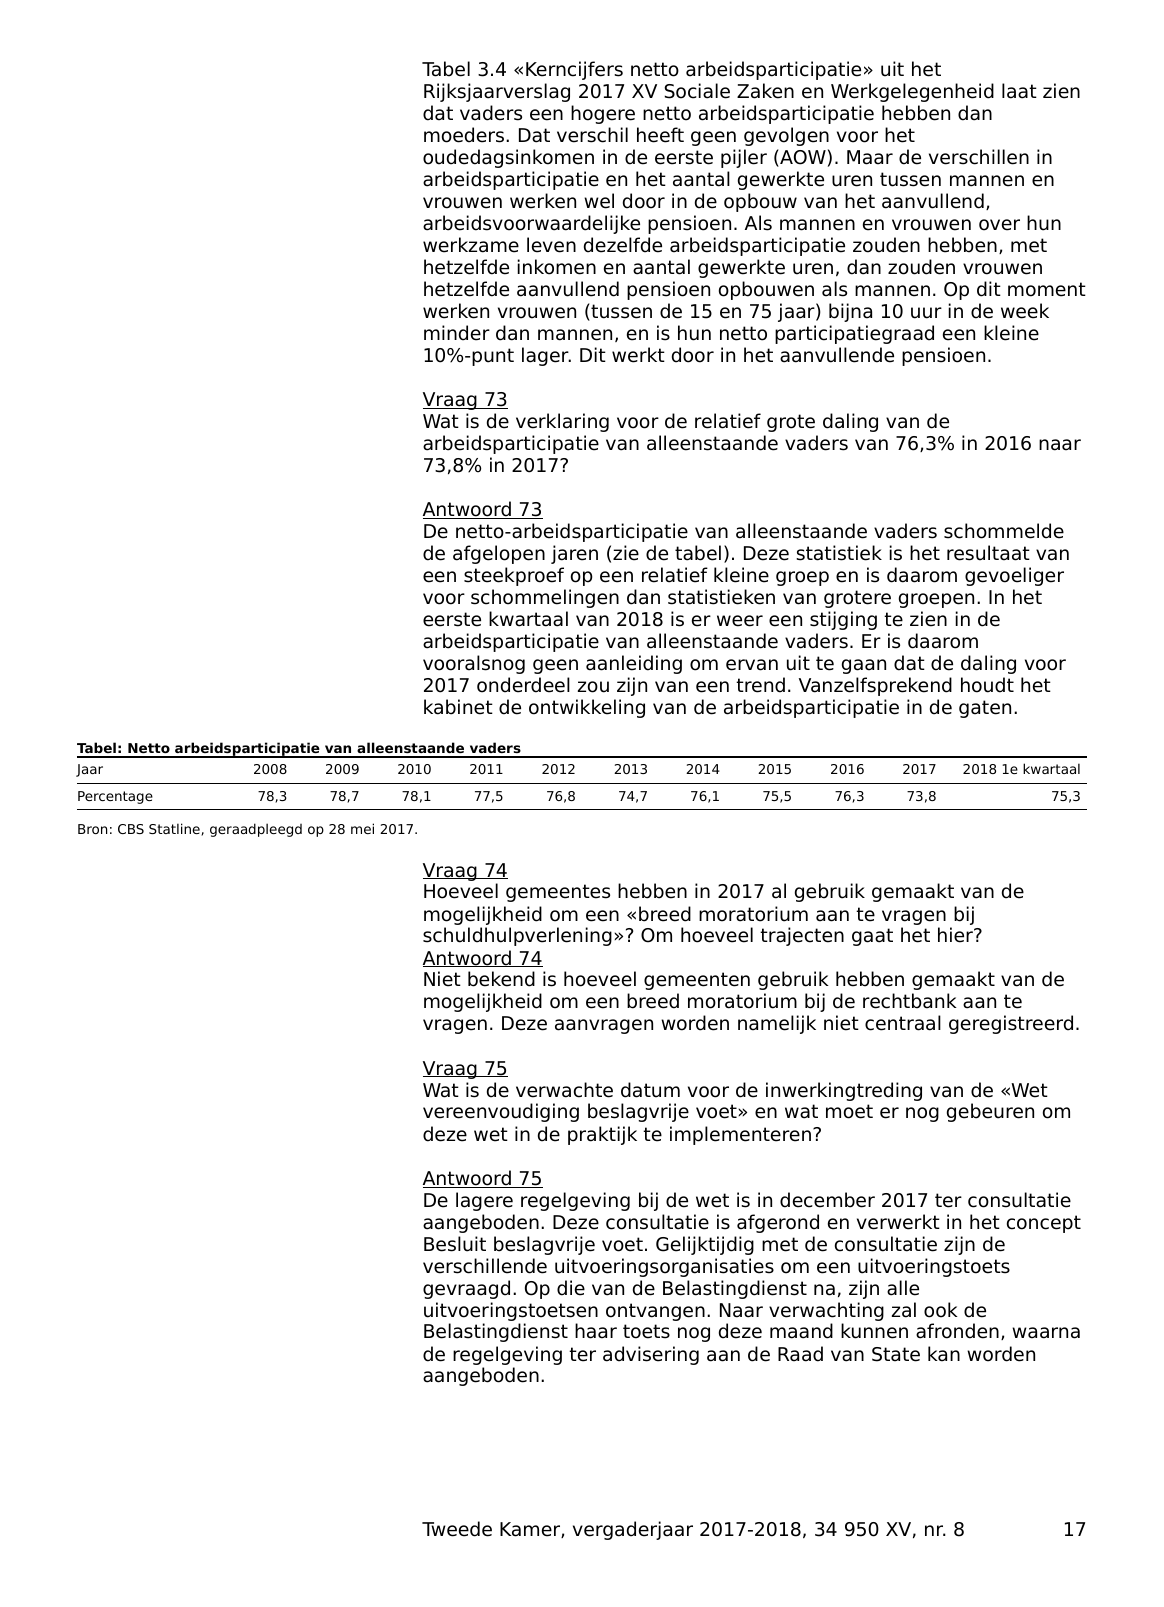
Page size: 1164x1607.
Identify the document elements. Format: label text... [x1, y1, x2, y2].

text Antwoord 75 [422, 1168, 1087, 1189]
text Niet bekend is hoeveel gemeenten gebruik hebben gemaakt van de mogelijkheid om een breed moratorium bij de rechtbank aan te vragen. Deze aanvragen worden namelijk niet centraal geregistreerd. [422, 969, 1087, 1035]
table_cell 78,7 [293, 784, 365, 809]
table_cell 73,8 [870, 784, 942, 809]
table_cell 2010 [365, 758, 437, 783]
text Tabel 3.4 «Kerncijfers netto arbeidsparticipatie» uit het Rijksjaarverslag 2017 XV Sociale Zaken en Werkgelegenheid laat zien dat vaders een hogere netto arbeidsparticipatie hebben dan moeders. Dat verschil heeft geen gevolgen voor het oudedagsinkomen in de eerste pijler (AOW). Maar de verschillen in arbeidsparticipatie en het aantal gewerkte uren tussen mannen en vrouwen werken wel door in de opbouw van het aanvullend, arbeidsvoorwaardelijke pensioen. Als mannen en vrouwen over hun werkzame leven dezelfde arbeidsparticipatie zouden hebben, met hetzelfde inkomen en aantal gewerkte uren, dan zouden vrouwen hetzelfde aanvullend pensioen opbouwen als mannen. Op dit moment werken vrouwen (tussen de 15 en 75 jaar) bijna 10 uur in de week minder dan mannen, en is hun netto participatiegraad een kleine 10%-punt lager. Dit werkt door in het aanvullende pensioen. [422, 59, 1087, 367]
table_cell 2008 [221, 758, 293, 783]
table_cell 75,5 [726, 784, 798, 809]
table_cell 76,8 [510, 784, 582, 809]
table_cell 76,3 [798, 784, 870, 809]
table_cell 75,3 [942, 784, 1087, 809]
table_cell 2015 [726, 758, 798, 783]
table_cell 2009 [293, 758, 365, 783]
table_cell Jaar [77, 758, 221, 783]
table_cell 2016 [798, 758, 870, 783]
table_cell 2012 [510, 758, 582, 783]
text Wat is de verwachte datum voor de inwerkingtreding van de «Wet vereenvoudiging beslagvrije voet» en wat moet er nog gebeuren om deze wet in de praktijk te implementeren? [422, 1079, 1087, 1145]
text Hoeveel gemeentes hebben in 2017 al gebruik gemaakt van de mogelijkheid om een «breed moratorium aan te vragen bij schuldhulpverlening»? Om hoeveel trajecten gaat het hier? [422, 881, 1087, 947]
table_cell 77,5 [438, 784, 509, 809]
table_cell 78,1 [365, 784, 437, 809]
table_cell 2017 [870, 758, 942, 783]
table_cell 78,3 [221, 784, 293, 809]
table_cell 2013 [582, 758, 654, 783]
table_cell Bron: CBS Statline, geraadpleegd op 28 mei 2017. [77, 810, 1087, 837]
table_cell 74,7 [582, 784, 654, 809]
text De lagere regelgeving bij de wet is in december 2017 ter consultatie aangeboden. Deze consultatie is afgerond en verwerkt in het concept Besluit beslagvrije voet. Gelijktijdig met de consultatie zijn de verschillende uitvoeringsorganisaties om een uitvoeringstoets gevraagd. Op die van de Belastingdienst na, zijn alle uitvoeringstoetsen ontvangen. Naar verwachting zal ook de Belastingdienst haar toets nog deze maand kunnen afronden, waarna de regelgeving ter advisering aan de Raad van State kan worden aangeboden. [422, 1189, 1087, 1387]
text Antwoord 73 [422, 499, 1087, 521]
table_cell 76,1 [654, 784, 726, 809]
table_header Tabel: Netto arbeidsparticipatie van alleenstaande vaders [77, 741, 1087, 756]
table_cell Percentage [77, 784, 221, 809]
text Antwoord 74 [422, 947, 1087, 969]
table_cell 2018 1e kwartaal [942, 758, 1087, 783]
text Vraag 73 [422, 389, 1087, 411]
text Vraag 74 [422, 859, 1087, 881]
text De netto-arbeidsparticipatie van alleenstaande vaders schommelde de afgelopen jaren (zie de tabel). Deze statistiek is het resultaat van een steekproef op een relatief kleine groep en is daarom gevoeliger voor schommelingen dan statistieken van grotere groepen. In het eerste kwartaal van 2018 is er weer een stijging te zien in de arbeidsparticipatie van alleenstaande vaders. Er is daarom vooralsnog geen aanleiding om ervan uit te gaan dat de daling voor 2017 onderdeel zou zijn van een trend. Vanzelfsprekend houdt het kabinet de ontwikkeling van de arbeidsparticipatie in de gaten. [422, 521, 1087, 719]
table_cell 2014 [654, 758, 726, 783]
table_cell 2011 [438, 758, 509, 783]
text Vraag 75 [422, 1057, 1087, 1079]
text Wat is de verklaring voor de relatief grote daling van de arbeidsparticipatie van alleenstaande vaders van 76,3% in 2016 naar 73,8% in 2017? [422, 411, 1087, 477]
